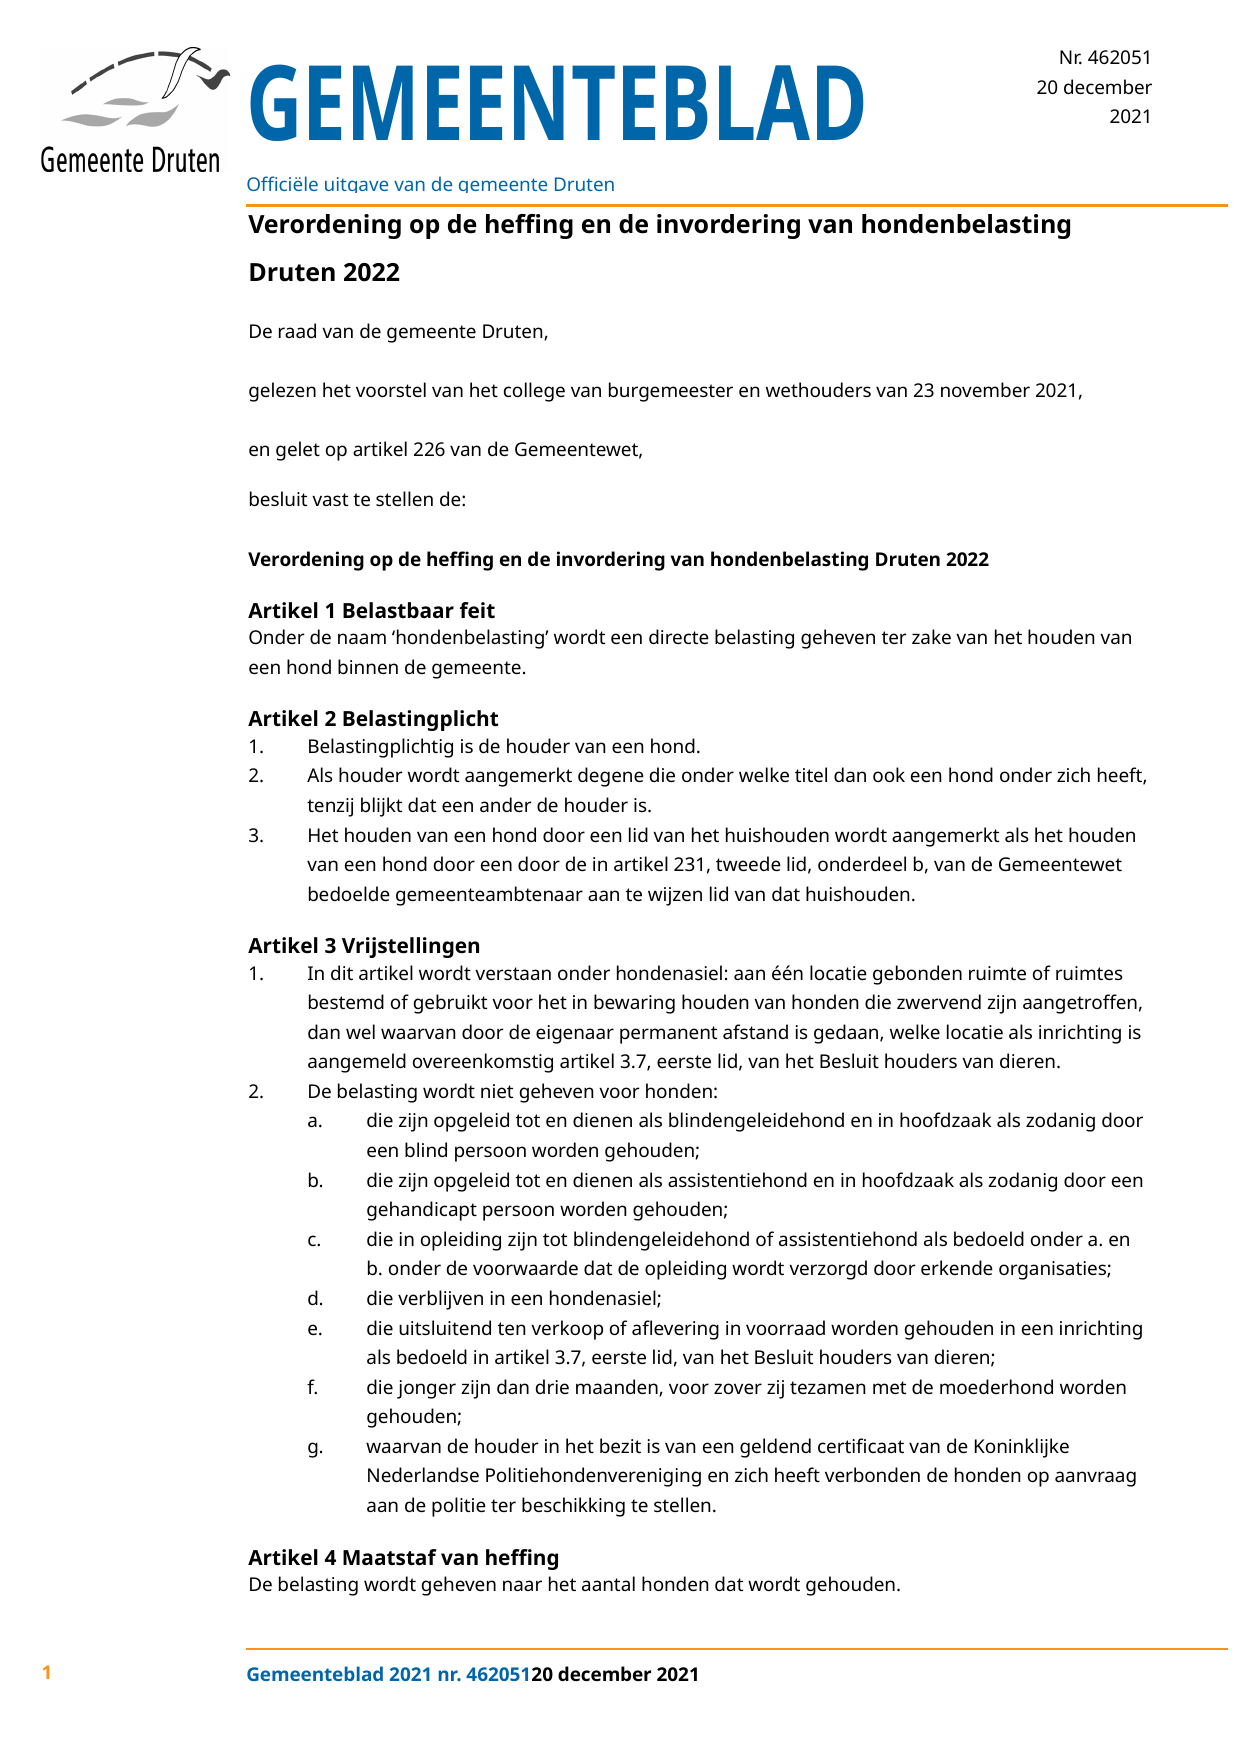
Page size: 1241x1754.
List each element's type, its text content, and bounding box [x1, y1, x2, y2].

list Belastingplichtig is de houder van een hond. [248, 733, 1152, 759]
list Het houden van een hond door een lid van het huishouden wordt aangemerkt als het houden van een hond door een door de in artikel 231, tweede lid, onderdeel b, van de Gemeentewet bedoelde gemeenteambtenaar aan te wijzen lid van dat huishouden. [248, 822, 1152, 907]
text Artikel 4 Maatstaf van heffing [248, 1543, 1152, 1571]
text Verordening op de heffing en de invordering van hondenbelasting Druten 2022 [248, 207, 1152, 288]
list die zijn opgeleid tot en dienen als blindengeleidehond en in hoofdzaak als zodanig door een blind persoon worden gehouden; [307, 1108, 1152, 1163]
text Artikel 1 Belastbaar feit [248, 596, 1152, 624]
list die verblijven in een hondenasiel; [307, 1285, 1152, 1311]
text Artikel 2 Belastingplicht [248, 704, 1152, 733]
picture [41, 47, 231, 172]
list die in opleiding zijn tot blindengeleidehond of assistentiehond als bedoeld onder a. en b. onder de voorwaarde dat de opleiding wordt verzorgd door erkende organisaties; [307, 1226, 1152, 1281]
list De belasting wordt niet geheven voor honden: [248, 1078, 1152, 1104]
text en gelet op artikel 226 van de Gemeentewet, [248, 436, 1152, 462]
text gelezen het voorstel van het college van burgemeester en wethouders van 23 november 2021, [248, 377, 1152, 403]
list Als houder wordt aangemerkt degene die onder welke titel dan ook een hond onder zich heeft, tenzij blijkt dat een ander de houder is. [248, 763, 1152, 818]
text Verordening op de heffing en de invordering van hondenbelasting Druten 2022 [248, 546, 1152, 571]
list In dit artikel wordt verstaan onder hondenasiel: aan één locatie gebonden ruimte of ruimtes bestemd of gebruikt voor het in bewaring houden van honden die zwervend zijn aangetroffen, dan wel waarvan door de eigenaar permanent afstand is gedaan, welke locatie als inrichting is aangemeld overeenkomstig artikel 3.7, eerste lid, van het Besluit houders van dieren. [248, 960, 1152, 1074]
list die jonger zijn dan drie maanden, voor zover zij tezamen met de moederhond worden gehouden; [307, 1374, 1152, 1429]
text De belasting wordt geheven naar het aantal honden dat wordt gehouden. [248, 1571, 1152, 1597]
list waarvan de houder in het bezit is van een geldend certificaat van de Koninklijke Nederlandse Politiehondenvereniging en zich heeft verbonden de honden op aanvraag aan de politie ter beschikking te stellen. [307, 1433, 1152, 1518]
list die zijn opgeleid tot en dienen als assistentiehond en in hoofdzaak als zodanig door een gehandicapt persoon worden gehouden; [307, 1167, 1152, 1222]
text besluit vast te stellen de: [248, 487, 1152, 512]
text De raad van de gemeente Druten, [248, 318, 1152, 344]
text Artikel 3 Vrijstellingen [248, 931, 1152, 960]
list die uitsluitend ten verkoop of aflevering in voorraad worden gehouden in een inrichting als bedoeld in artikel 3.7, eerste lid, van het Besluit houders van dieren; [307, 1315, 1152, 1370]
text Onder de naam ‘hondenbelasting’ wordt een directe belasting geheven ter zake van het houden van een hond binnen de gemeente. [248, 624, 1152, 680]
